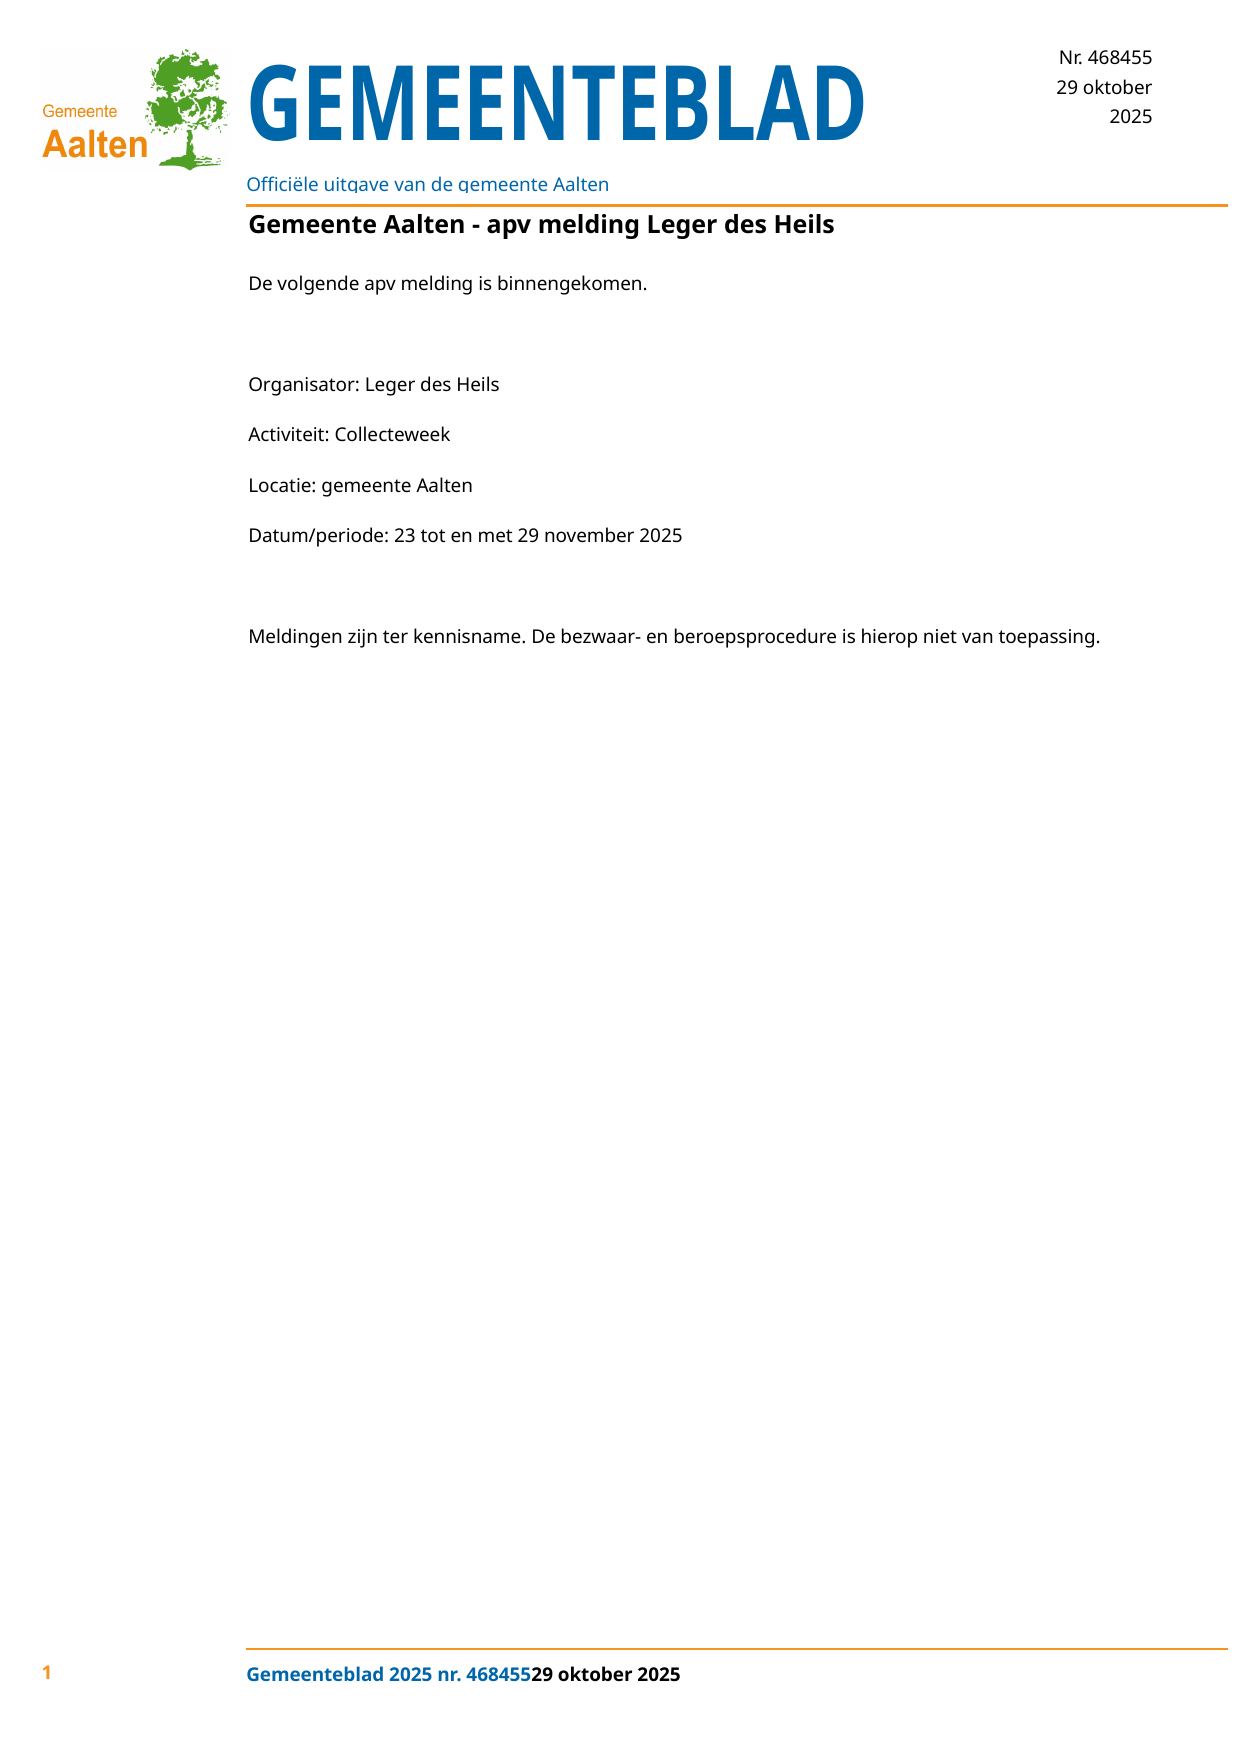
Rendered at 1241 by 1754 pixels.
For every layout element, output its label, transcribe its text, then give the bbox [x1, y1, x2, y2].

text Gemeente Aalten - apv melding Leger des Heils [248, 207, 1152, 241]
text Meldingen zijn ter kennisname. De bezwaar- en beroepsprocedure is hierop niet van toepassing. [248, 623, 1152, 649]
text Organisator: Leger des Heils [248, 371, 1152, 397]
text Locatie: gemeente Aalten [248, 472, 1152, 498]
text De volgende apv melding is binnengekomen. [248, 270, 1152, 296]
text Datum/periode: 23 tot en met 29 november 2025 [248, 522, 1152, 548]
picture [41, 47, 231, 172]
text Activiteit: Collecteweek [248, 422, 1152, 447]
